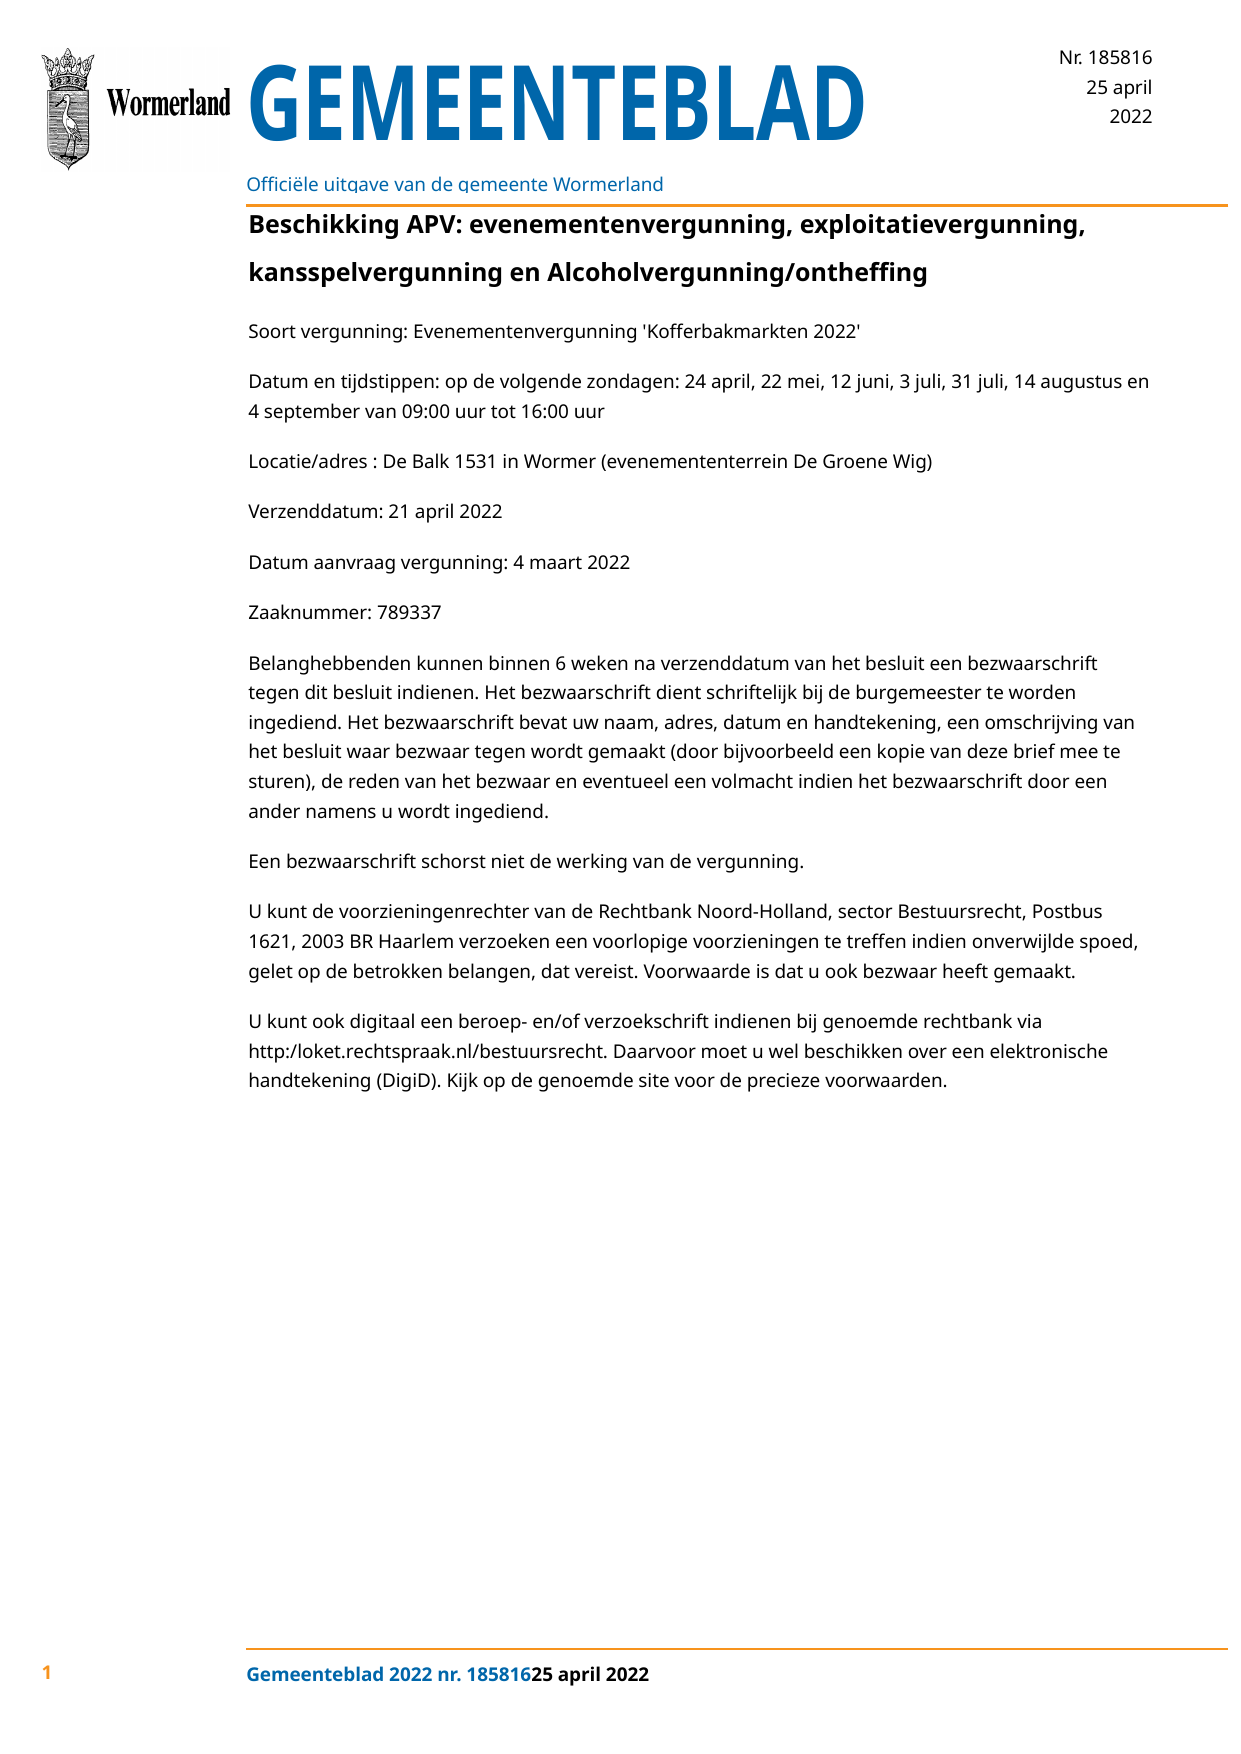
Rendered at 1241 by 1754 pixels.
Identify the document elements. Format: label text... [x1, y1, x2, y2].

text Locatie/adres : De Balk 1531 in Wormer (evenemententerrein De Groene Wig) [248, 448, 1152, 474]
text U kunt de voorzieningenrechter van de Rechtbank Noord-Holland, sector Bestuursrecht, Postbus 1621, 2003 BR Haarlem verzoeken een voorlopige voorzieningen te treffen indien onverwijlde spoed, gelet op de betrokken belangen, dat vereist. Voorwaarde is dat u ook bezwaar heeft gemaakt. [248, 899, 1152, 984]
text Verzenddatum: 21 april 2022 [248, 499, 1152, 524]
text Belanghebbenden kunnen binnen 6 weken na verzenddatum van het besluit een bezwaarschrift tegen dit besluit indienen. Het bezwaarschrift dient schriftelijk bij de burgemeester te worden ingediend. Het bezwaarschrift bevat uw naam, adres, datum en handtekening, een omschrijving van het besluit waar bezwaar tegen wordt gemaakt (door bijvoorbeeld een kopie van deze brief mee te sturen), de reden van het bezwaar en eventueel een volmacht indien het bezwaarschrift door een ander namens u wordt ingediend. [248, 650, 1152, 824]
text Datum en tijdstippen: op de volgende zondagen: 24 april, 22 mei, 12 juni, 3 juli, 31 juli, 14 augustus en 4 september van 09:00 uur tot 16:00 uur [248, 368, 1152, 424]
text Datum aanvraag vergunning: 4 maart 2022 [248, 549, 1152, 575]
text U kunt ook digitaal een beroep- en/of verzoekschrift indienen bij genoemde rechtbank via http:/loket.rechtspraak.nl/bestuursrecht. Daarvoor moet u wel beschikken over een elektronische handtekening (DigiD). Kijk op de genoemde site voor de precieze voorwaarden. [248, 1008, 1152, 1093]
text Soort vergunning: Evenementenvergunning 'Kofferbakmarkten 2022' [248, 318, 1152, 344]
text Beschikking APV: evenementenvergunning, exploitatievergunning, kansspelvergunning en Alcoholvergunning/ontheffing [248, 207, 1152, 288]
text Een bezwaarschrift schorst niet de werking van de vergunning. [248, 848, 1152, 874]
picture [41, 47, 231, 172]
text Zaaknummer: 789337 [248, 599, 1152, 625]
